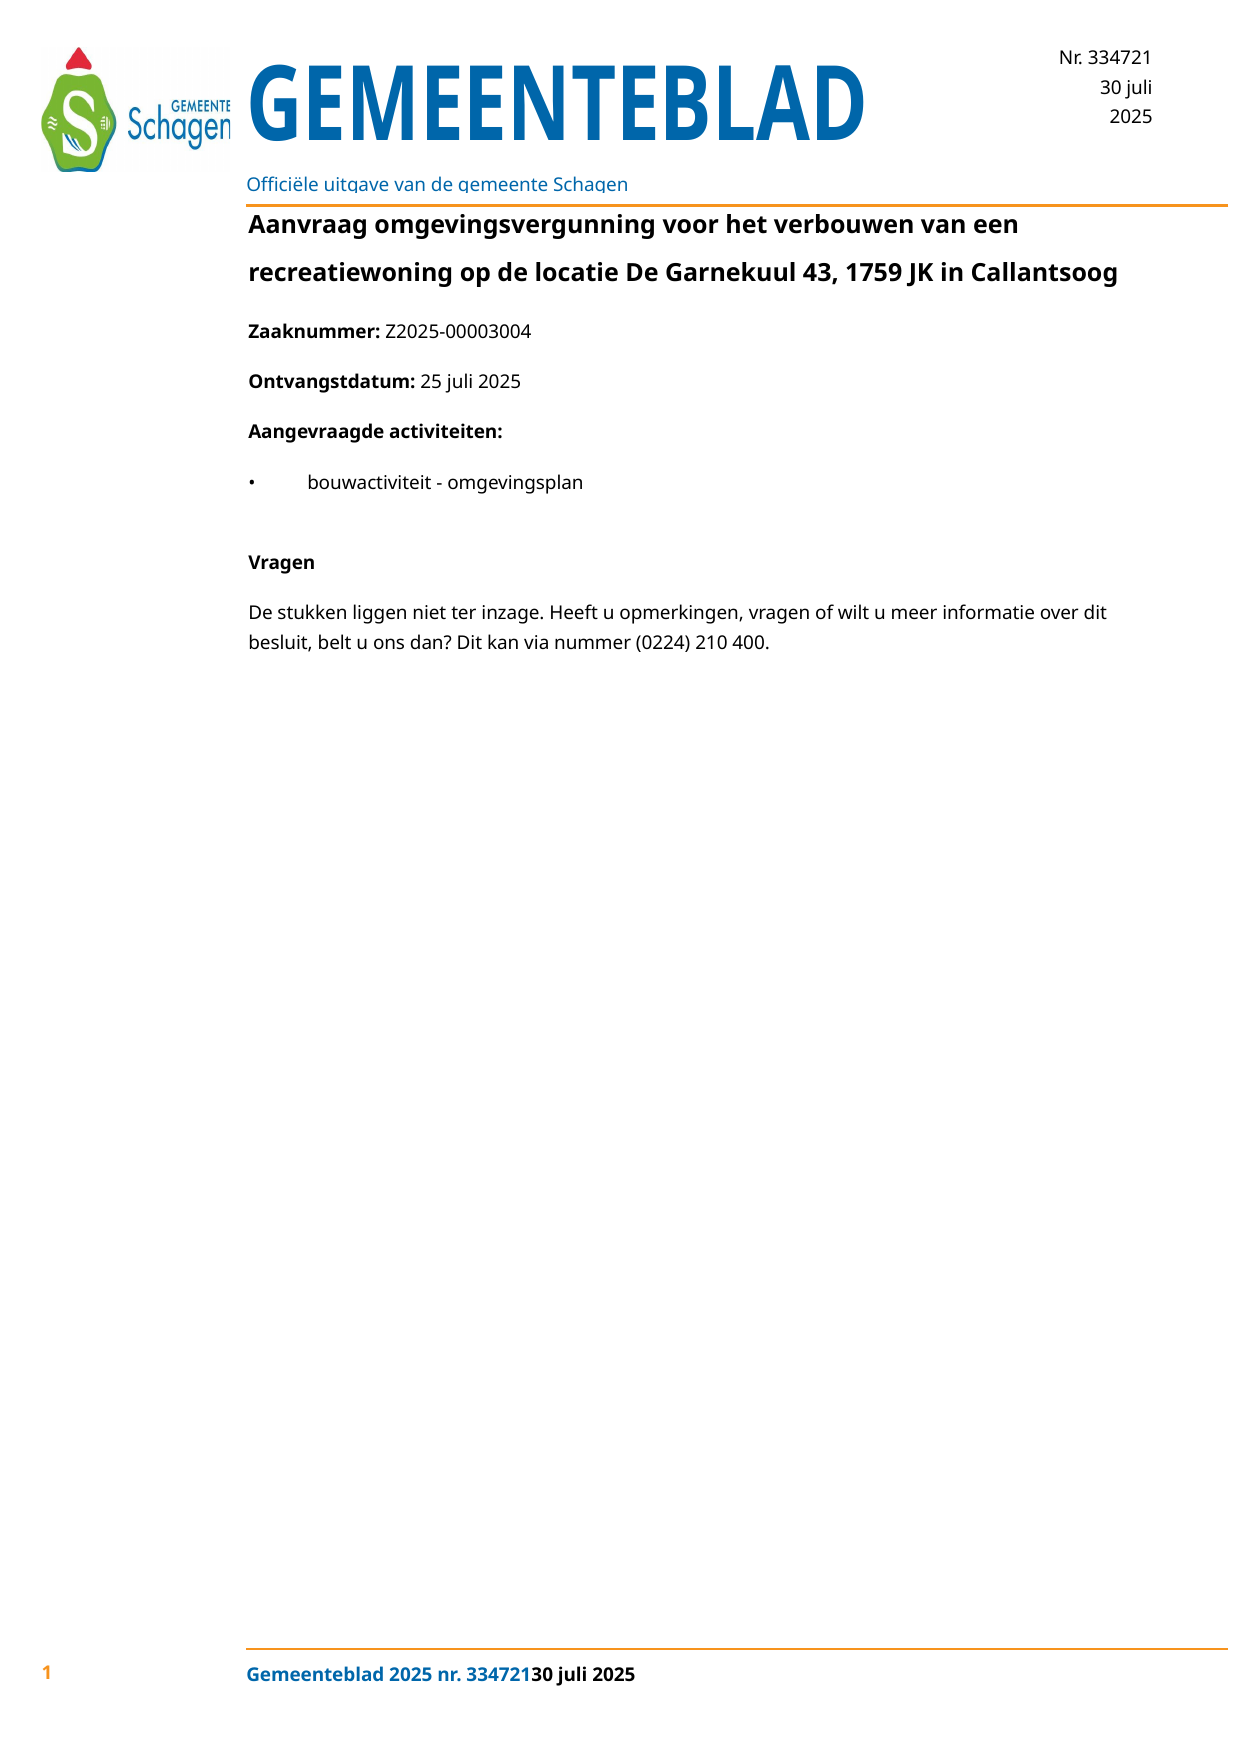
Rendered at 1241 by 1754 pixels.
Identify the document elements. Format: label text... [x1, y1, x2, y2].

text Vragen [248, 549, 1152, 575]
list bouwactiviteit - omgevingsplan [248, 469, 1152, 495]
text Aanvraag omgevingsvergunning voor het verbouwen van een recreatiewoning op de locatie De Garnekuul 43, 1759 JK in Callantsoog [248, 207, 1152, 288]
text Ontvangstdatum: 25 juli 2025 [248, 368, 1152, 394]
text Zaaknummer: Z2025-00003004 [248, 318, 1152, 344]
picture [41, 47, 231, 172]
text De stukken liggen niet ter inzage. Heeft u opmerkingen, vragen of wilt u meer informatie over dit besluit, belt u ons dan? Dit kan via nummer (0224) 210 400. [248, 599, 1152, 655]
text Aangevraagde activiteiten: [248, 419, 1152, 444]
